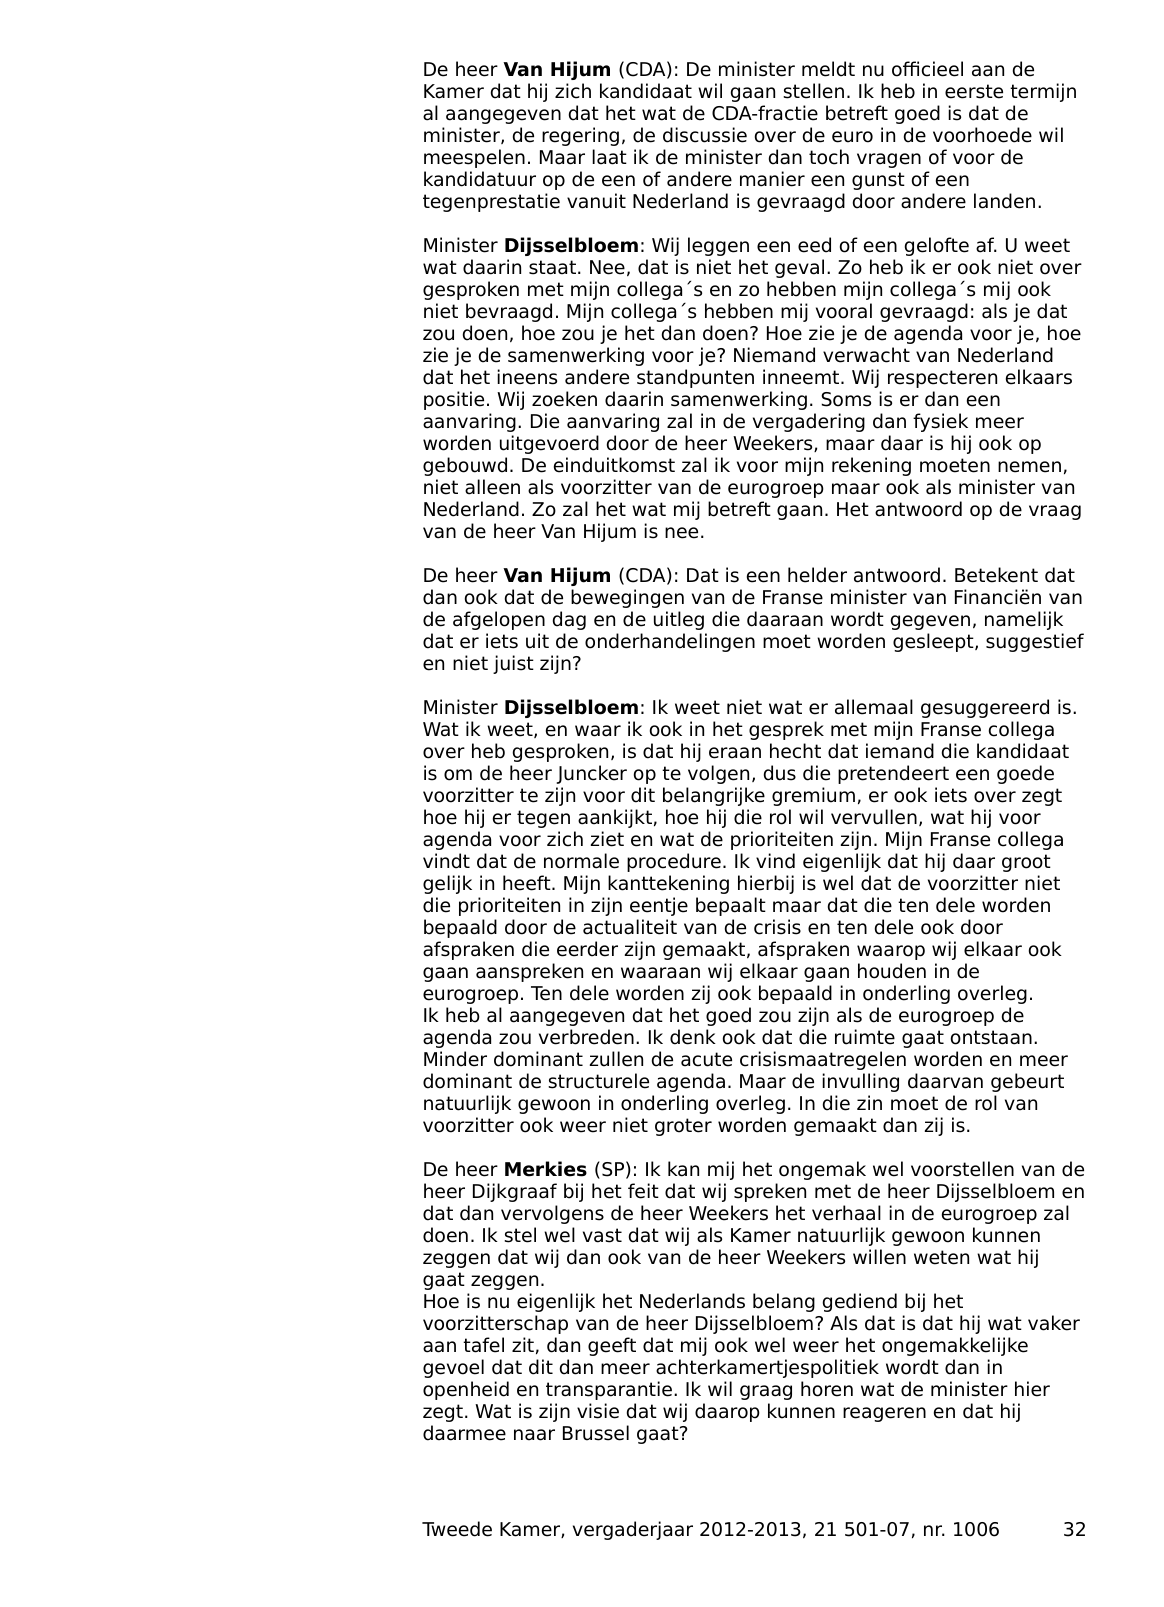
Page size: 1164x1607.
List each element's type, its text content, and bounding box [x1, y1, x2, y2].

text Ik heb al aangegeven dat het goed zou zijn als de eurogroep de agenda zou verbreden. Ik denk ook dat die ruimte gaat ontstaan. Minder dominant zullen de acute crisismaatregelen worden en meer dominant de structurele agenda. Maar de invulling daarvan gebeurt natuurlijk gewoon in onderling overleg. In die zin moet de rol van voorzitter ook weer niet groter worden gemaakt dan zij is. [422, 1005, 1087, 1137]
text De heer Merkies (SP): Ik kan mij het ongemak wel voorstellen van de heer Dijkgraaf bij het feit dat wij spreken met de heer Dijsselbloem en dat dan vervolgens de heer Weekers het verhaal in de eurogroep zal doen. Ik stel wel vast dat wij als Kamer natuurlijk gewoon kunnen zeggen dat wij dan ook van de heer Weekers willen weten wat hij gaat zeggen. [422, 1159, 1087, 1291]
text De heer Van Hijum (CDA): De minister meldt nu officieel aan de Kamer dat hij zich kandidaat wil gaan stellen. Ik heb in eerste termijn al aangegeven dat het wat de CDA-fractie betreft goed is dat de minister, de regering, de discussie over de euro in de voorhoede wil meespelen. Maar laat ik de minister dan toch vragen of voor de kandidatuur op de een of andere manier een gunst of een tegenprestatie vanuit Nederland is gevraagd door andere landen. [422, 59, 1087, 213]
text Minister Dijsselbloem: Wij leggen een eed of een gelofte af. U weet wat daarin staat. Nee, dat is niet het geval. Zo heb ik er ook niet over gesproken met mijn collega´s en zo hebben mijn collega´s mij ook niet bevraagd. Mijn collega´s hebben mij vooral gevraagd: als je dat zou doen, hoe zou je het dan doen? Hoe zie je de agenda voor je, hoe zie je de samenwerking voor je? Niemand verwacht van Nederland dat het ineens andere standpunten inneemt. Wij respecteren elkaars positie. Wij zoeken daarin samenwerking. Soms is er dan een aanvaring. Die aanvaring zal in de vergadering dan fysiek meer worden uitgevoerd door de heer Weekers, maar daar is hij ook op gebouwd. De einduitkomst zal ik voor mijn rekening moeten nemen, niet alleen als voorzitter van de eurogroep maar ook als minister van Nederland. Zo zal het wat mij betreft gaan. Het antwoord op de vraag van de heer Van Hijum is nee. [422, 235, 1087, 543]
text Minister Dijsselbloem: Ik weet niet wat er allemaal gesuggereerd is. Wat ik weet, en waar ik ook in het gesprek met mijn Franse collega over heb gesproken, is dat hij eraan hecht dat iemand die kandidaat is om de heer Juncker op te volgen, dus die pretendeert een goede voorzitter te zijn voor dit belangrijke gremium, er ook iets over zegt hoe hij er tegen aankijkt, hoe hij die rol wil vervullen, wat hij voor agenda voor zich ziet en wat de prioriteiten zijn. Mijn Franse collega vindt dat de normale procedure. Ik vind eigenlijk dat hij daar groot gelijk in heeft. Mijn kanttekening hierbij is wel dat de voorzitter niet die prioriteiten in zijn eentje bepaalt maar dat die ten dele worden bepaald door de actualiteit van de crisis en ten dele ook door afspraken die eerder zijn gemaakt, afspraken waarop wij elkaar ook gaan aanspreken en waaraan wij elkaar gaan houden in de eurogroep. Ten dele worden zij ook bepaald in onderling overleg. [422, 697, 1087, 1005]
text Hoe is nu eigenlijk het Nederlands belang gediend bij het voorzitterschap van de heer Dijsselbloem? Als dat is dat hij wat vaker aan tafel zit, dan geeft dat mij ook wel weer het ongemakkelijke gevoel dat dit dan meer achterkamertjespolitiek wordt dan in openheid en transparantie. Ik wil graag horen wat de minister hier zegt. Wat is zijn visie dat wij daarop kunnen reageren en dat hij daarmee naar Brussel gaat? [422, 1291, 1087, 1444]
text De heer Van Hijum (CDA): Dat is een helder antwoord. Betekent dat dan ook dat de bewegingen van de Franse minister van Financiën van de afgelopen dag en de uitleg die daaraan wordt gegeven, namelijk dat er iets uit de onderhandelingen moet worden gesleept, suggestief en niet juist zijn? [422, 565, 1087, 675]
